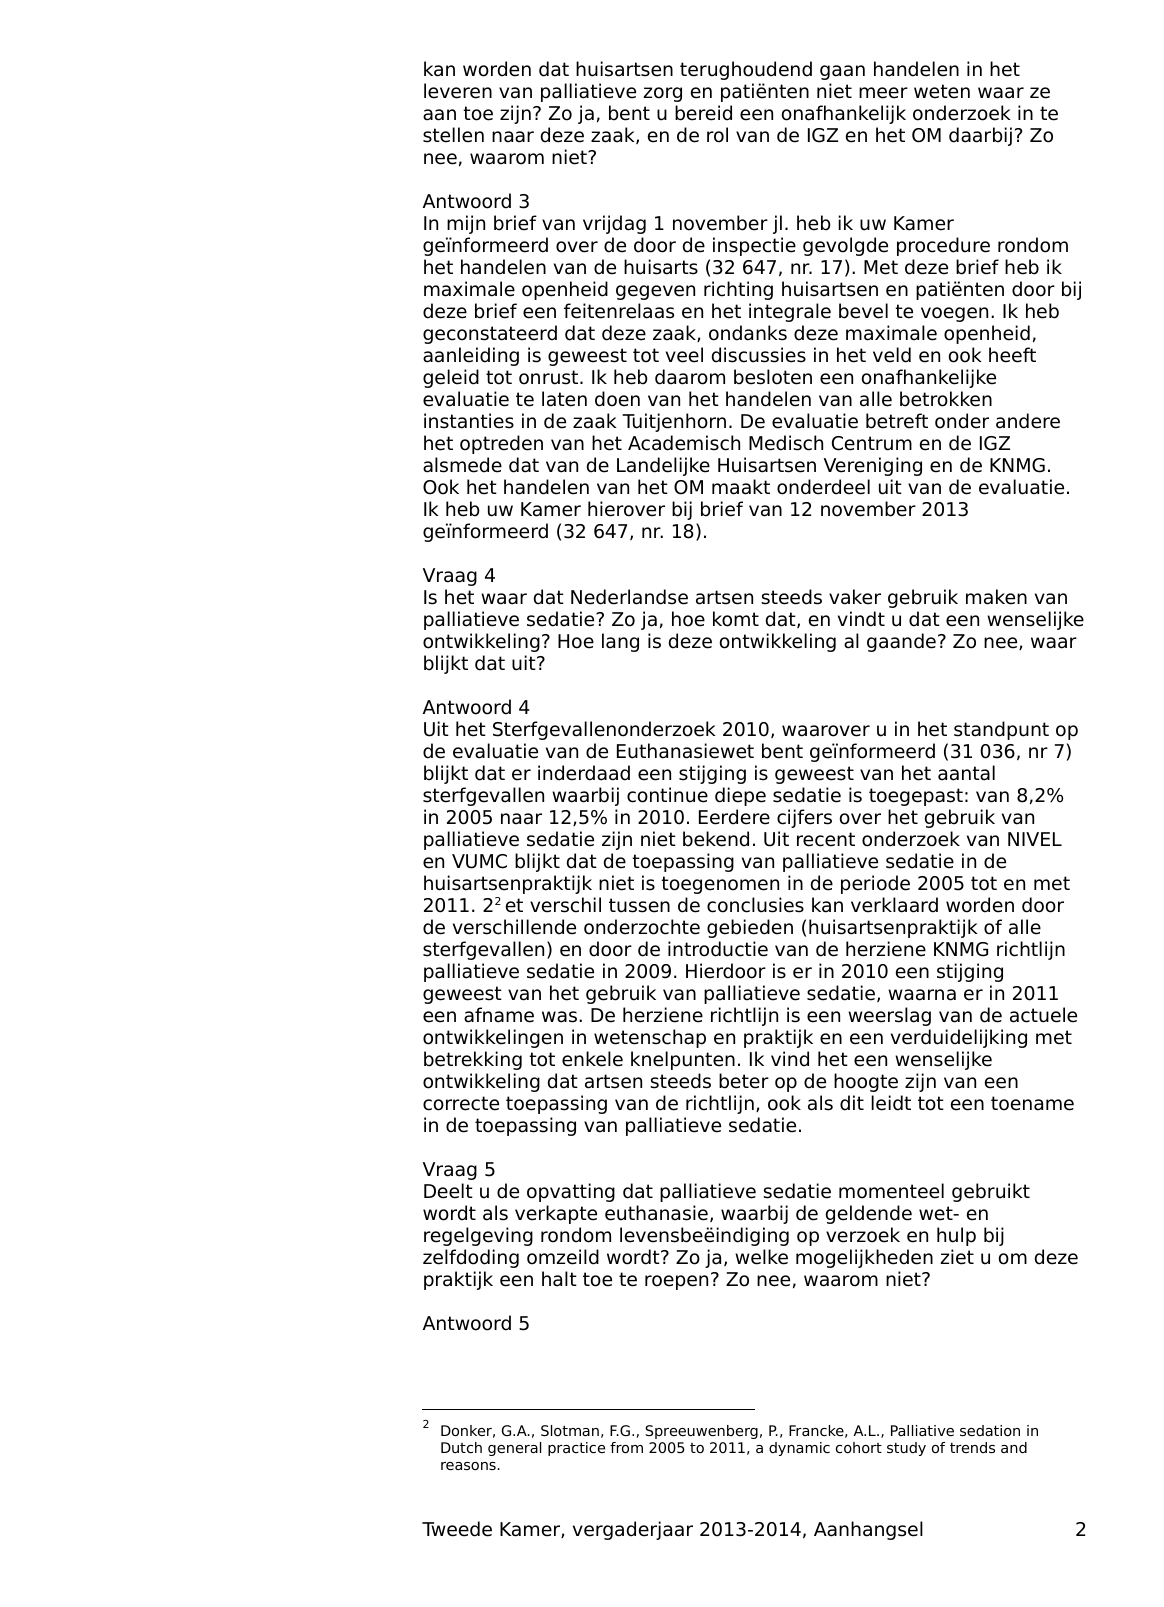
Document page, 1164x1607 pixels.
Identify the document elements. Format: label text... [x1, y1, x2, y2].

text Vraag 5 [422, 1159, 1087, 1181]
text Uit het Sterfgevallenonderzoek 2010, waarover u in het standpunt op de evaluatie van de Euthanasiewet bent geïnformeerd (31 036, nr 7) blijkt dat er inderdaad een stijging is geweest van het aantal sterfgevallen waarbij continue diepe sedatie is toegepast: van 8,2% in 2005 naar 12,5% in 2010. Eerdere cijfers over het gebruik van palliatieve sedatie zijn niet bekend. Uit recent onderzoek van NIVEL en VUMC blijkt dat de toepassing van palliatieve sedatie in de huisartsenpraktijk niet is toegenomen in de periode 2005 tot en met 2011. 2et verschil tussen de conclusies kan verklaard worden door de verschillende onderzochte gebieden (huisartsenpraktijk of alle sterfgevallen) en door de introductie van de herziene KNMG richtlijn palliatieve sedatie in 2009. Hierdoor is er in 2010 een stijging geweest van het gebruik van palliatieve sedatie, waarna er in 2011 een afname was. De herziene richtlijn is een weerslag van de actuele ontwikkelingen in wetenschap en praktijk en een verduidelijking met betrekking tot enkele knelpunten. Ik vind het een wenselijke ontwikkeling dat artsen steeds beter op de hoogte zijn van een correcte toepassing van de richtlijn, ook als dit leidt tot een toename in de toepassing van palliatieve sedatie. [422, 719, 1087, 1137]
text kan worden dat huisartsen terughoudend gaan handelen in het leveren van palliatieve zorg en patiënten niet meer weten waar ze aan toe zijn? Zo ja, bent u bereid een onafhankelijk onderzoek in te stellen naar deze zaak, en de rol van de IGZ en het OM daarbij? Zo nee, waarom niet? [422, 59, 1087, 169]
text Is het waar dat Nederlandse artsen steeds vaker gebruik maken van palliatieve sedatie? Zo ja, hoe komt dat, en vindt u dat een wenselijke ontwikkeling? Hoe lang is deze ontwikkeling al gaande? Zo nee, waar blijkt dat uit? [422, 587, 1087, 675]
text Donker, G.A., Slotman, F.G., Spreeuwenberg, P., Francke, A.L., Palliative sedation in Dutch general practice from 2005 to 2011, a dynamic cohort study of trends and reasons. [422, 1418, 1087, 1474]
text Antwoord 3 [422, 191, 1087, 213]
text Antwoord 4 [422, 697, 1087, 719]
text Deelt u de opvatting dat palliatieve sedatie momenteel gebruikt wordt als verkapte euthanasie, waarbij de geldende wet- en regelgeving rondom levensbeëindiging op verzoek en hulp bij zelfdoding omzeild wordt? Zo ja, welke mogelijkheden ziet u om deze praktijk een halt toe te roepen? Zo nee, waarom niet? [422, 1181, 1087, 1291]
text Vraag 4 [422, 565, 1087, 587]
text In mijn brief van vrijdag 1 november jl. heb ik uw Kamer geïnformeerd over de door de inspectie gevolgde procedure rondom het handelen van de huisarts (32 647, nr. 17). Met deze brief heb ik maximale openheid gegeven richting huisartsen en patiënten door bij deze brief een feitenrelaas en het integrale bevel te voegen. Ik heb geconstateerd dat deze zaak, ondanks deze maximale openheid, aanleiding is geweest tot veel discussies in het veld en ook heeft geleid tot onrust. Ik heb daarom besloten een onafhankelijke evaluatie te laten doen van het handelen van alle betrokken instanties in de zaak Tuitjenhorn. De evaluatie betreft onder andere het optreden van het Academisch Medisch Centrum en de IGZ alsmede dat van de Landelijke Huisartsen Vereniging en de KNMG. Ook het handelen van het OM maakt onderdeel uit van de evaluatie. Ik heb uw Kamer hierover bij brief van 12 november 2013 geïnformeerd (32 647, nr. 18). [422, 213, 1087, 543]
text Antwoord 5 [422, 1313, 1087, 1335]
